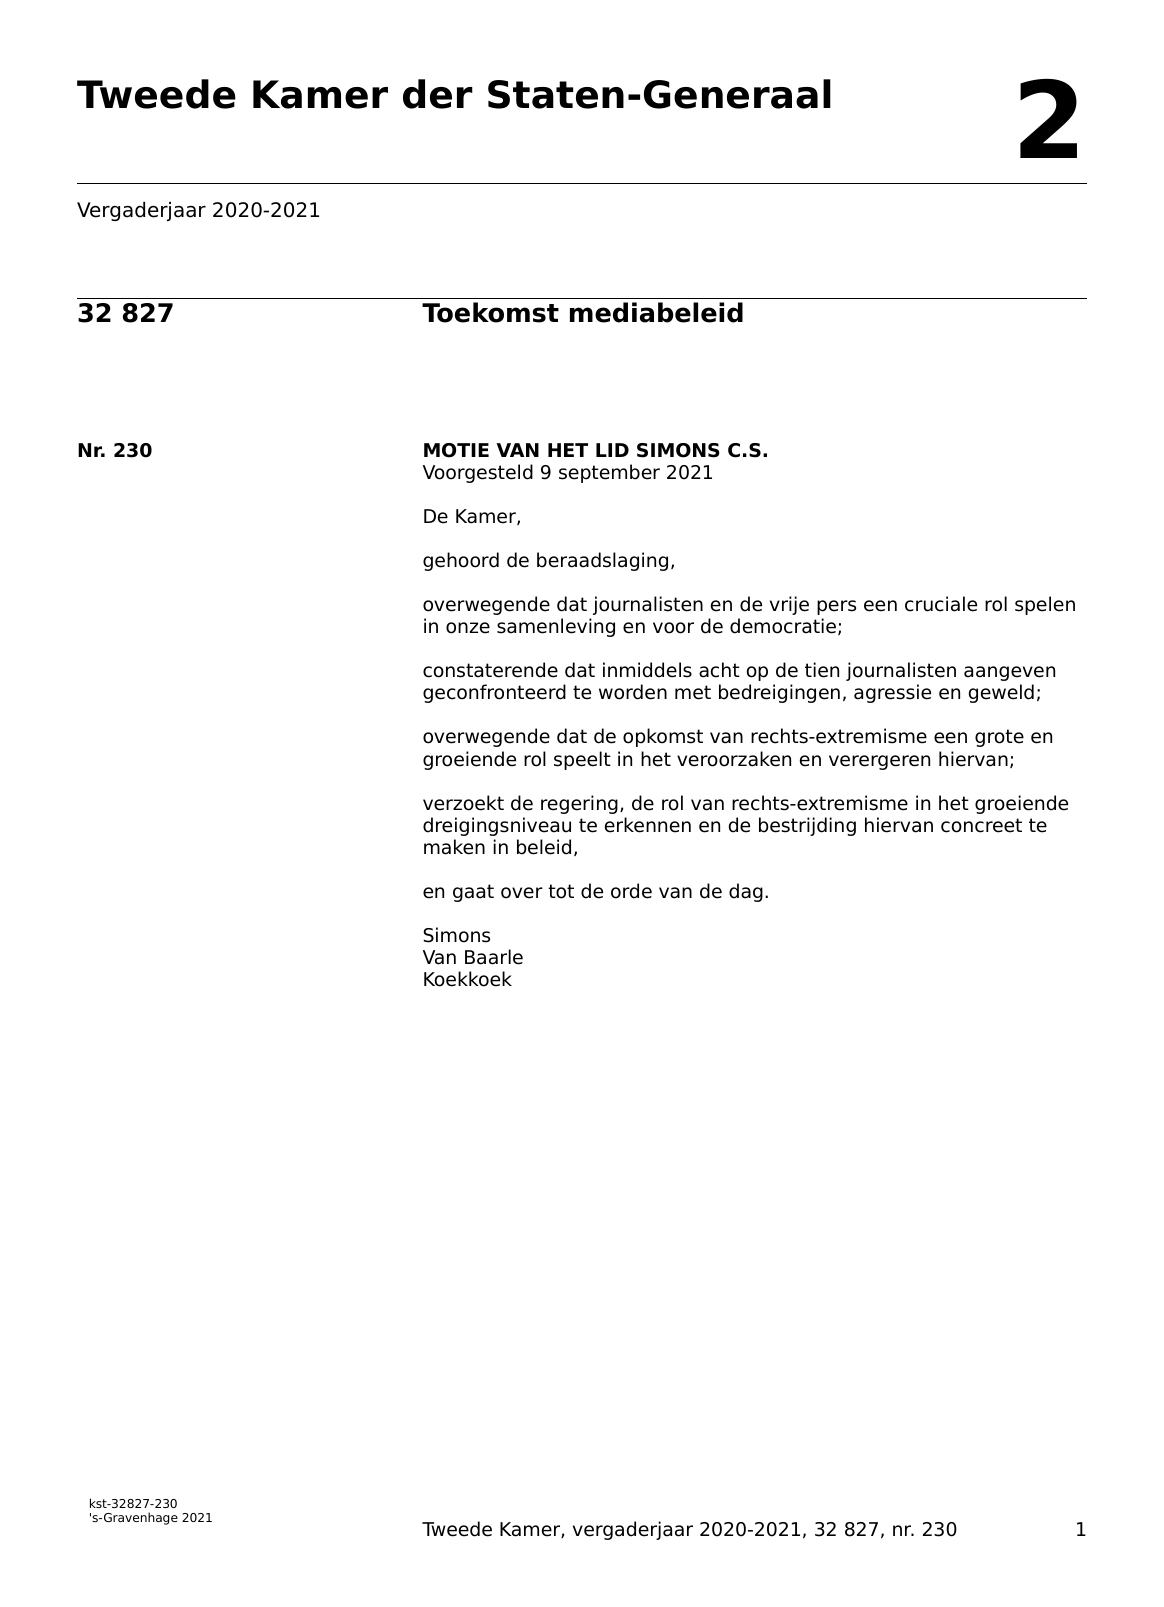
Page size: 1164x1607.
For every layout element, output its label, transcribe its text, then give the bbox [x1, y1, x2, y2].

text overwegende dat journalisten en de vrije pers een cruciale rol spelen in onze samenleving en voor de democratie; [422, 594, 1087, 638]
text constaterende dat inmiddels acht op de tien journalisten aangeven geconfronteerd te worden met bedreigingen, agressie en geweld; [422, 660, 1087, 704]
text verzoekt de regering, de rol van rechts-extremisme in het groeiende dreigingsniveau te erkennen en de bestrijding hiervan concreet te maken in beleid, [422, 793, 1087, 858]
text kst-32827-230 [88, 1497, 323, 1511]
text en gaat over tot de orde van de dag. [422, 881, 1087, 903]
text gehoord de beraadslaging, [422, 550, 1087, 572]
text Simons [422, 925, 1087, 947]
text Koekkoek [422, 969, 1087, 991]
subtitle 32 827 Toekomst mediabeleid [77, 299, 1087, 329]
table_header 2 [886, 59, 1087, 183]
table_cell Vergaderjaar 2020-2021 [77, 184, 1087, 298]
subtitle Nr. 230 MOTIE VAN HET LID SIMONS C.S. [77, 440, 1087, 462]
text 's-Gravenhage 2021 [88, 1511, 323, 1525]
text Voorgesteld 9 september 2021 [422, 462, 1087, 484]
text Van Baarle [422, 947, 1087, 969]
table_header Tweede Kamer der Staten-Generaal [77, 59, 886, 183]
text De Kamer, [422, 506, 1087, 528]
text overwegende dat de opkomst van rechts-extremisme een grote en groeiende rol speelt in het veroorzaken en verergeren hiervan; [422, 726, 1087, 770]
